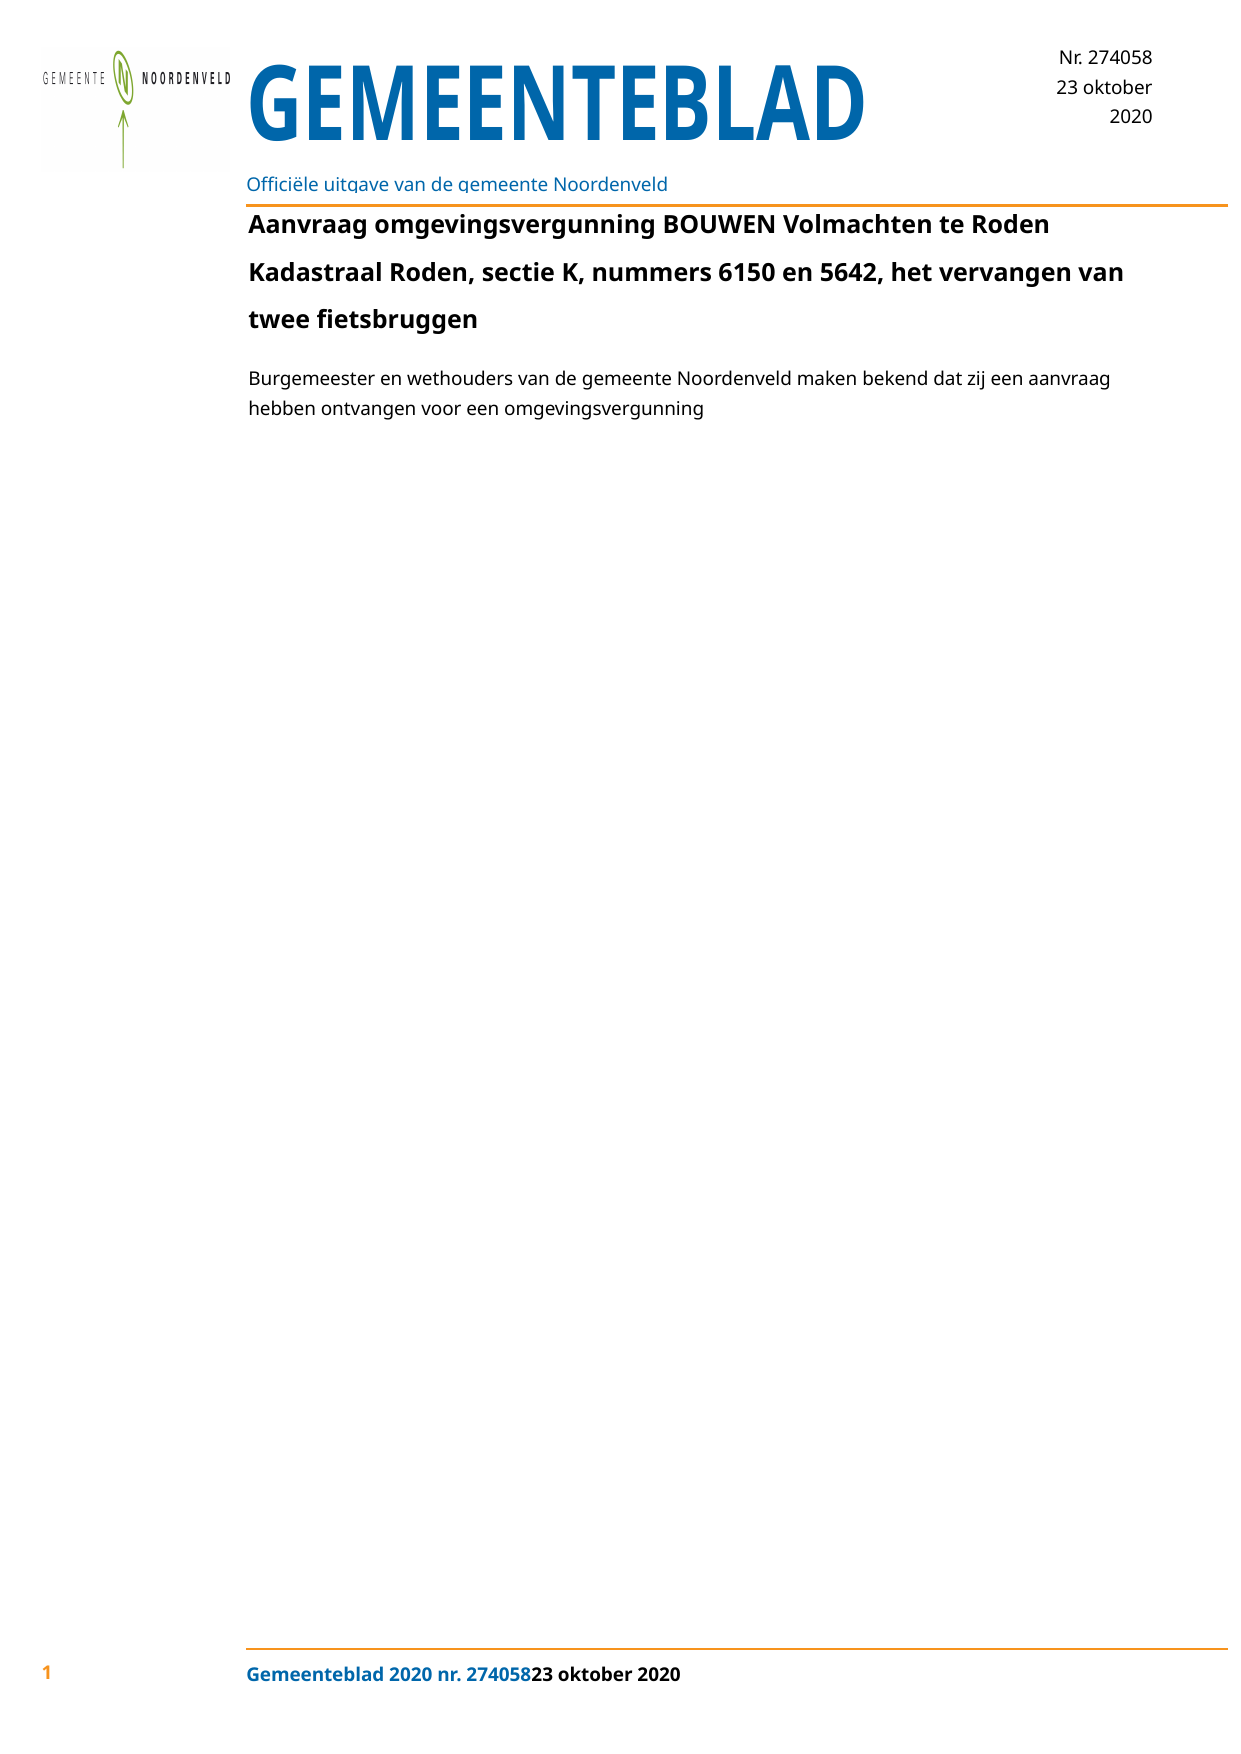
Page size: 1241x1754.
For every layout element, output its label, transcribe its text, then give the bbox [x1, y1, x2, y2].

text Aanvraag omgevingsvergunning BOUWEN Volmachten te Roden Kadastraal Roden, sectie K, nummers 6150 en 5642, het vervangen van twee fietsbruggen [248, 207, 1152, 336]
picture [41, 47, 231, 172]
text Burgemeester en wethouders van de gemeente Noordenveld maken bekend dat zij een aanvraag hebben ontvangen voor een omgevingsvergunning [248, 366, 1152, 421]
